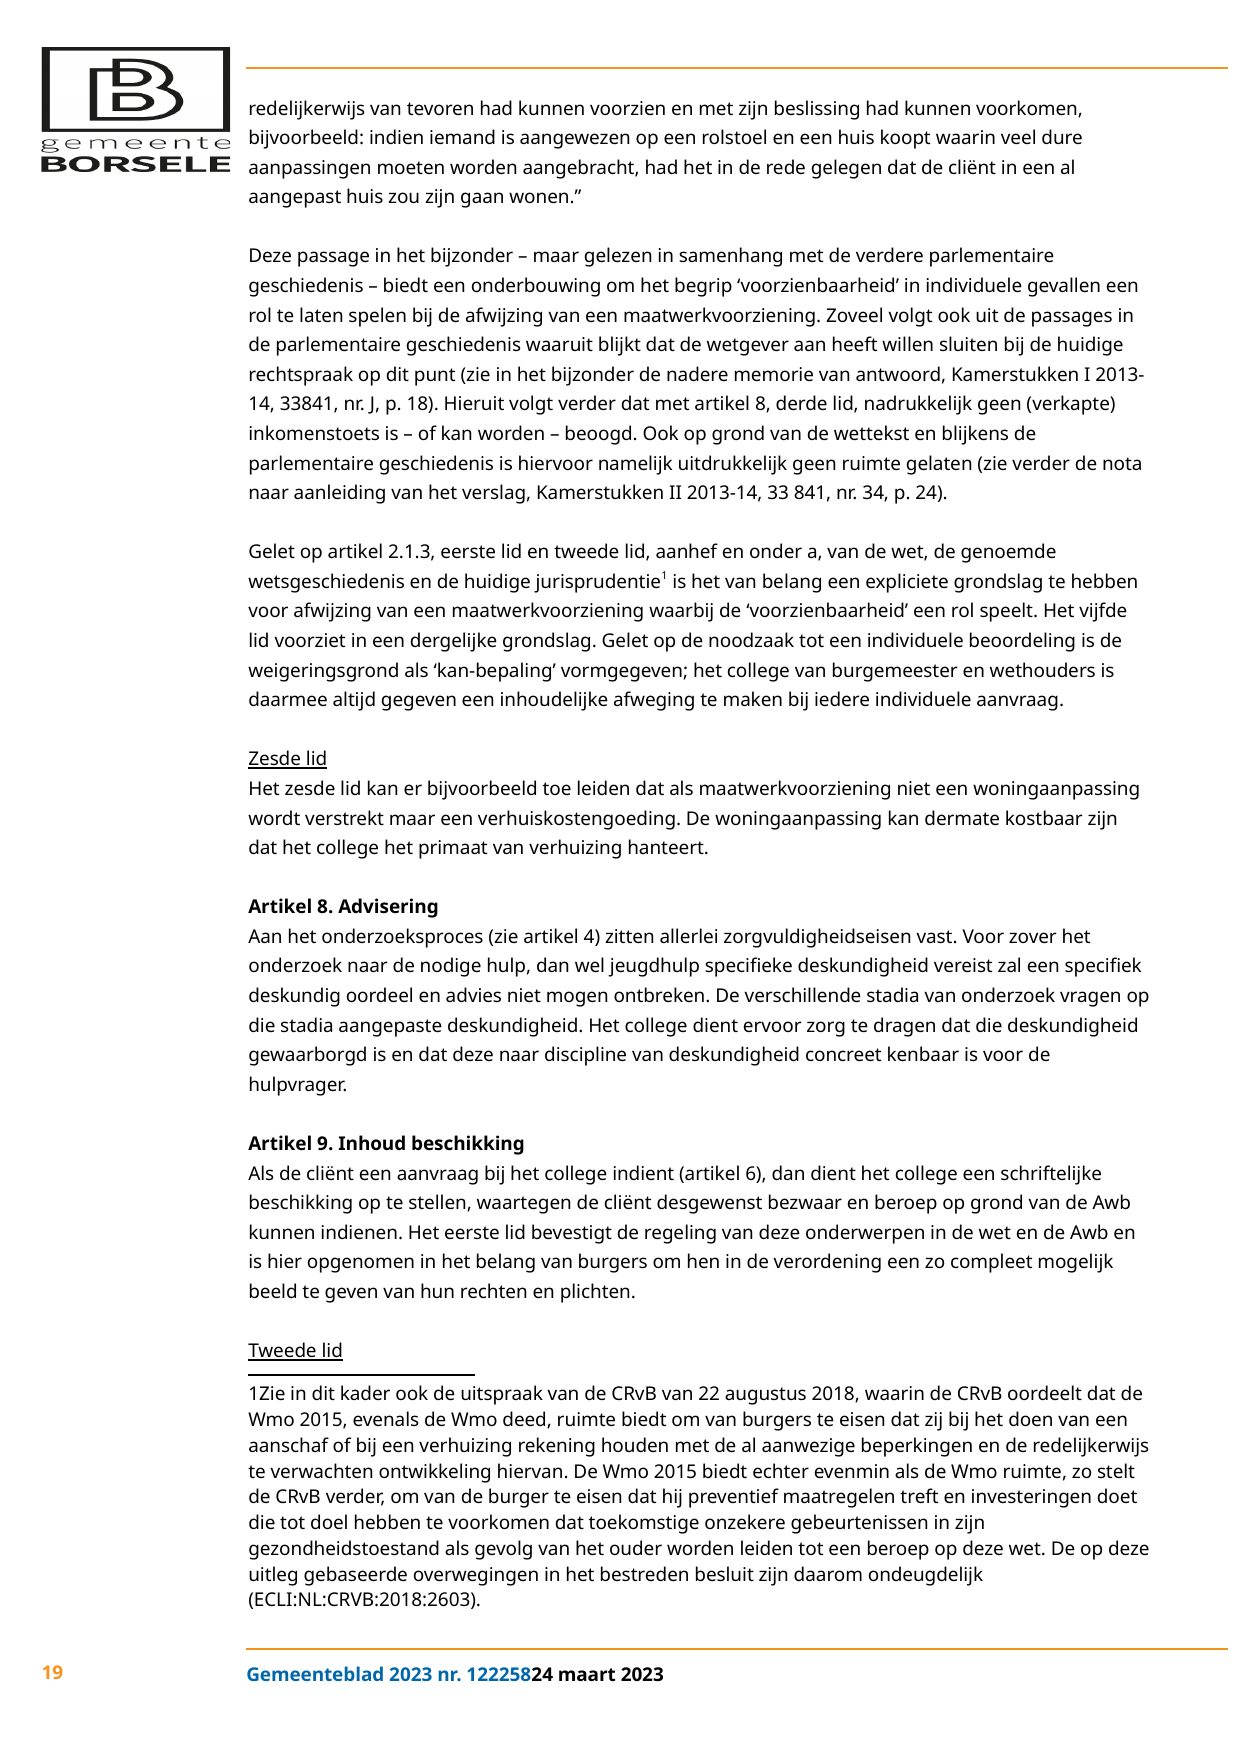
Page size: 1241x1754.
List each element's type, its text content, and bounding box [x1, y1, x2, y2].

text redelijkerwijs van tevoren had kunnen voorzien en met zijn beslissing had kunnen voorkomen, bijvoorbeeld: indien iemand is aangewezen op een rolstoel en een huis koopt waarin veel dure aanpassingen moeten worden aangebracht, had het in de rede gelegen dat de cliënt in een al aangepast huis zou zijn gaan wonen.” [248, 95, 1152, 209]
text Artikel 8. Advisering [248, 893, 1152, 919]
text Aan het onderzoeksproces (zie artikel 4) zitten allerlei zorgvuldigheidseisen vast. Voor zover het onderzoek naar de nodige hulp, dan wel jeugdhulp specifieke deskundigheid vereist zal een specifiek deskundig oordeel en advies niet mogen ontbreken. De verschillende stadia van onderzoek vragen op die stadia aangepaste deskundigheid. Het college dient ervoor zorg te dragen dat die deskundigheid gewaarborgd is en dat deze naar discipline van deskundigheid concreet kenbaar is voor de hulpvrager. [248, 923, 1152, 1097]
text Zesde lid [248, 746, 1152, 771]
text Deze passage in het bijzonder – maar gelezen in samenhang met de verdere parlementaire geschiedenis – biedt een onderbouwing om het begrip ‘voorzienbaarheid’ in individuele gevallen een rol te laten spelen bij de afwijzing van een maatwerkvoorziening. Zoveel volgt ook uit de passages in de parlementaire geschiedenis waaruit blijkt dat de wetgever aan heeft willen sluiten bij de huidige rechtspraak op dit punt (zie in het bijzonder de nadere memorie van antwoord, Kamerstukken I 2013-14, 33841, nr. J, p. 18). Hieruit volgt verder dat met artikel 8, derde lid, nadrukkelijk geen (verkapte) inkomenstoets is – of kan worden – beoogd. Ook op grond van de wettekst en blijkens de parlementaire geschiedenis is hiervoor namelijk uitdrukkelijk geen ruimte gelaten (zie verder de nota naar aanleiding van het verslag, Kamerstukken II 2013-14, 33 841, nr. 34, p. 24). [248, 243, 1152, 505]
text Het zesde lid kan er bijvoorbeeld toe leiden dat als maatwerkvoorziening niet een woningaanpassing wordt verstrekt maar een verhuiskostengoeding. De woningaanpassing kan dermate kostbaar zijn dat het college het primaat van verhuizing hanteert. [248, 775, 1152, 860]
picture [41, 47, 231, 172]
text Zie in dit kader ook de uitspraak van de CRvB van 22 augustus 2018, waarin de CRvB oordeelt dat de Wmo 2015, evenals de Wmo deed, ruimte biedt om van burgers te eisen dat zij bij het doen van een aanschaf of bij een verhuizing rekening houden met de al aanwezige beperkingen en de redelijkerwijs te verwachten ontwikkeling hiervan. De Wmo 2015 biedt echter evenmin als de Wmo ruimte, zo stelt de CRvB verder, om van de burger te eisen dat hij preventief maatregelen treft en investeringen doet die tot doel hebben te voorkomen dat toekomstige onzekere gebeurtenissen in zijn gezondheidstoestand als gevolg van het ouder worden leiden tot een beroep op deze wet. De op deze uitleg gebaseerde overwegingen in het bestreden besluit zijn daarom ondeugdelijk (ECLI:NL:CRVB:2018:2603). [248, 1381, 1152, 1612]
text Gelet op artikel 2.1.3, eerste lid en tweede lid, aanhef en onder a, van de wet, de genoemde wetsgeschiedenis en de huidige jurisprudentie is het van belang een expliciete grondslag te hebben voor afwijzing van een maatwerkvoorziening waarbij de ‘voorzienbaarheid’ een rol speelt. Het vijfde lid voorziet in een dergelijke grondslag. Gelet op de noodzaak tot een individuele beoordeling is de weigeringsgrond als ‘kan-bepaling’ vormgegeven; het college van burgemeester en wethouders is daarmee altijd gegeven een inhoudelijke afweging te maken bij iedere individuele aanvraag. [248, 538, 1152, 712]
text Als de cliënt een aanvraag bij het college indient (artikel 6), dan dient het college een schriftelijke beschikking op te stellen, waartegen de cliënt desgewenst bezwaar en beroep op grond van de Awb kunnen indienen. Het eerste lid bevestigt de regeling van deze onderwerpen in de wet en de Awb en is hier opgenomen in het belang van burgers om hen in de verordening een zo compleet mogelijk beeld te geven van hun rechten en plichten. [248, 1160, 1152, 1304]
text Artikel 9. Inhoud beschikking [248, 1130, 1152, 1156]
text Tweede lid [248, 1337, 1152, 1363]
